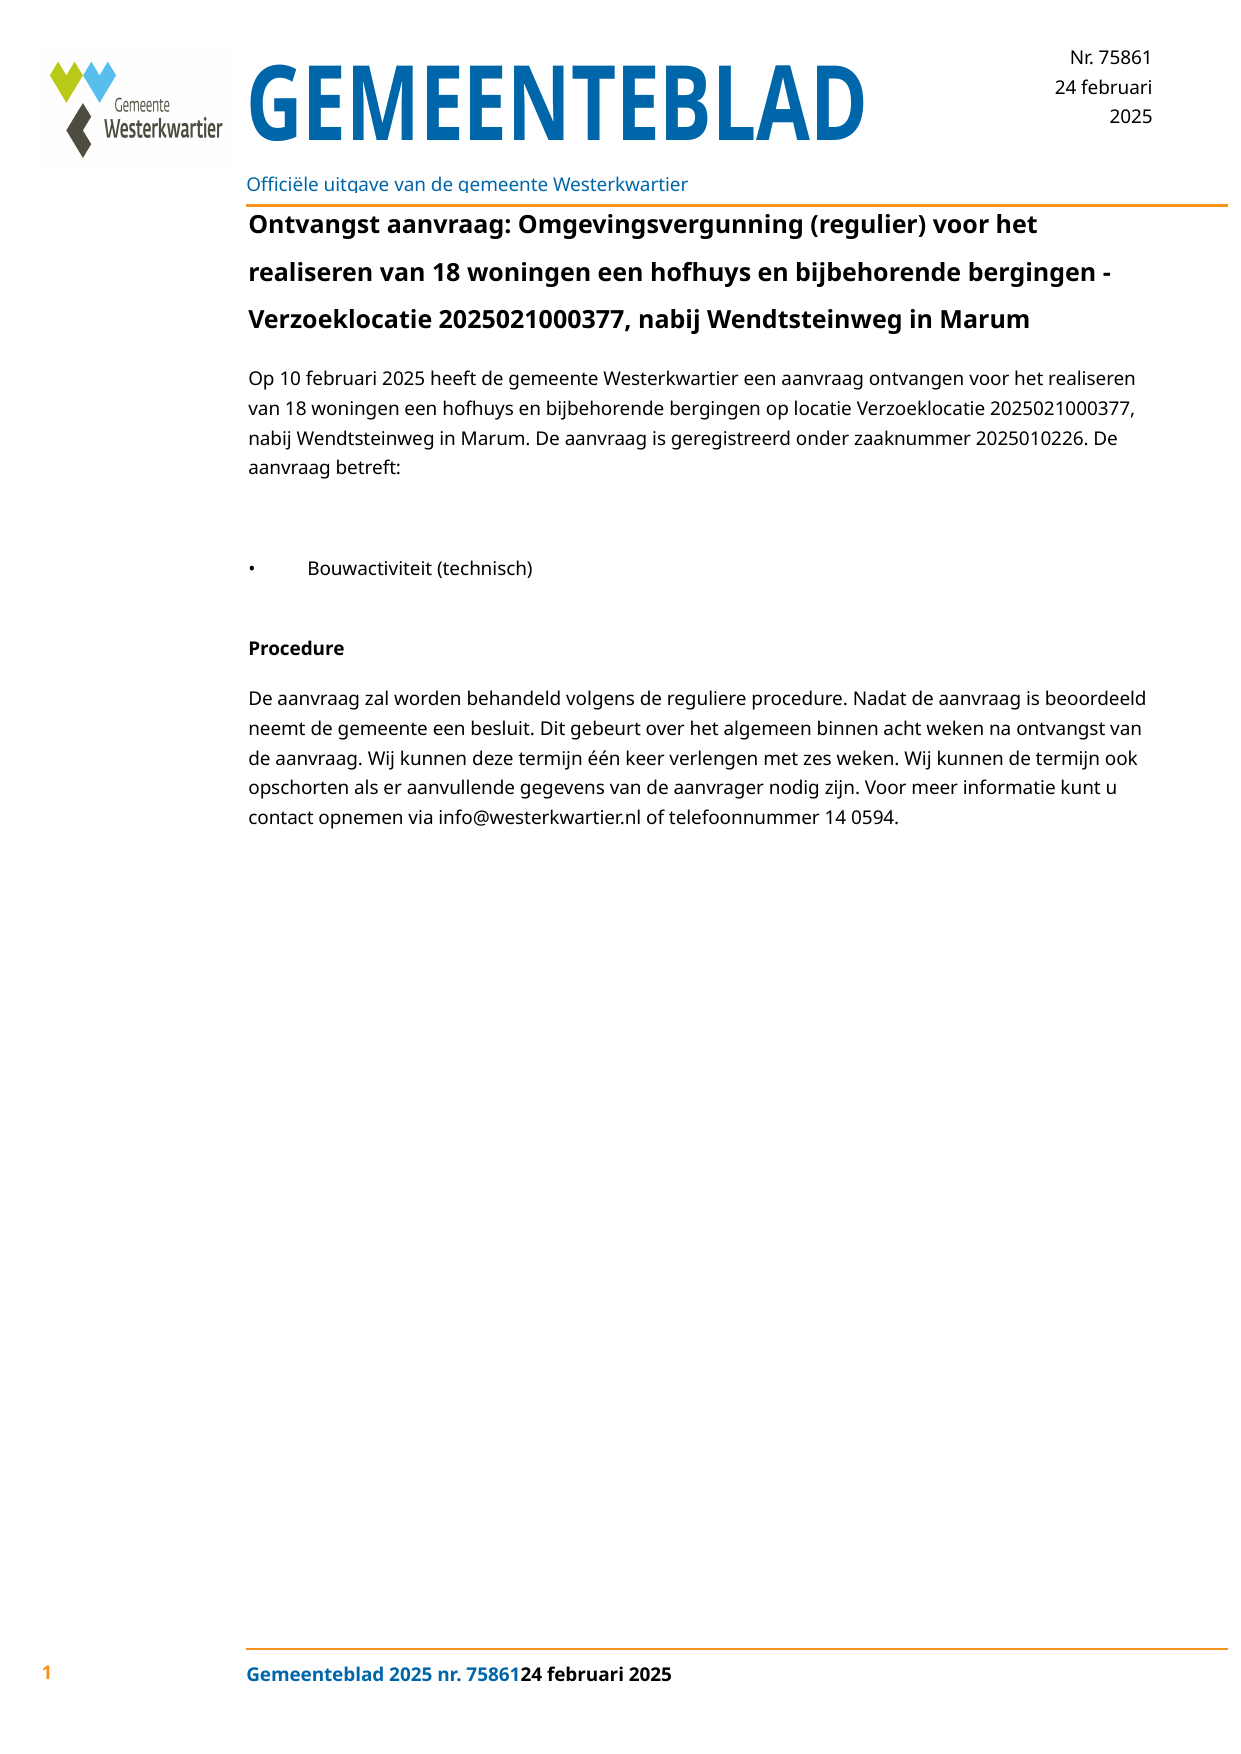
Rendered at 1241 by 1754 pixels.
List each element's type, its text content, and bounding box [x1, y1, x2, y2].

text Ontvangst aanvraag: Omgevingsvergunning (regulier) voor het realiseren van 18 woningen een hofhuys en bijbehorende bergingen - Verzoeklocatie 2025021000377, nabij Wendtsteinweg in Marum [248, 207, 1152, 336]
text De aanvraag zal worden behandeld volgens de reguliere procedure. Nadat de aanvraag is beoordeeld neemt de gemeente een besluit. Dit gebeurt over het algemeen binnen acht weken na ontvangst van de aanvraag. Wij kunnen deze termijn één keer verlengen met zes weken. Wij kunnen de termijn ook opschorten als er aanvullende gegevens van de aanvrager nodig zijn. Voor meer informatie kunt u contact opnemen via info@westerkwartier.nl of telefoonnummer 14 0594. [248, 686, 1152, 829]
text Op 10 februari 2025 heeft de gemeente Westerkwartier een aanvraag ontvangen voor het realiseren van 18 woningen een hofhuys en bijbehorende bergingen op locatie Verzoeklocatie 2025021000377, nabij Wendtsteinweg in Marum. De aanvraag is geregistreerd onder zaaknummer 2025010226. De aanvraag betreft: [248, 366, 1152, 480]
text Procedure [248, 635, 1152, 661]
list Bouwactiviteit (technisch) [248, 555, 1152, 581]
picture [41, 47, 231, 172]
